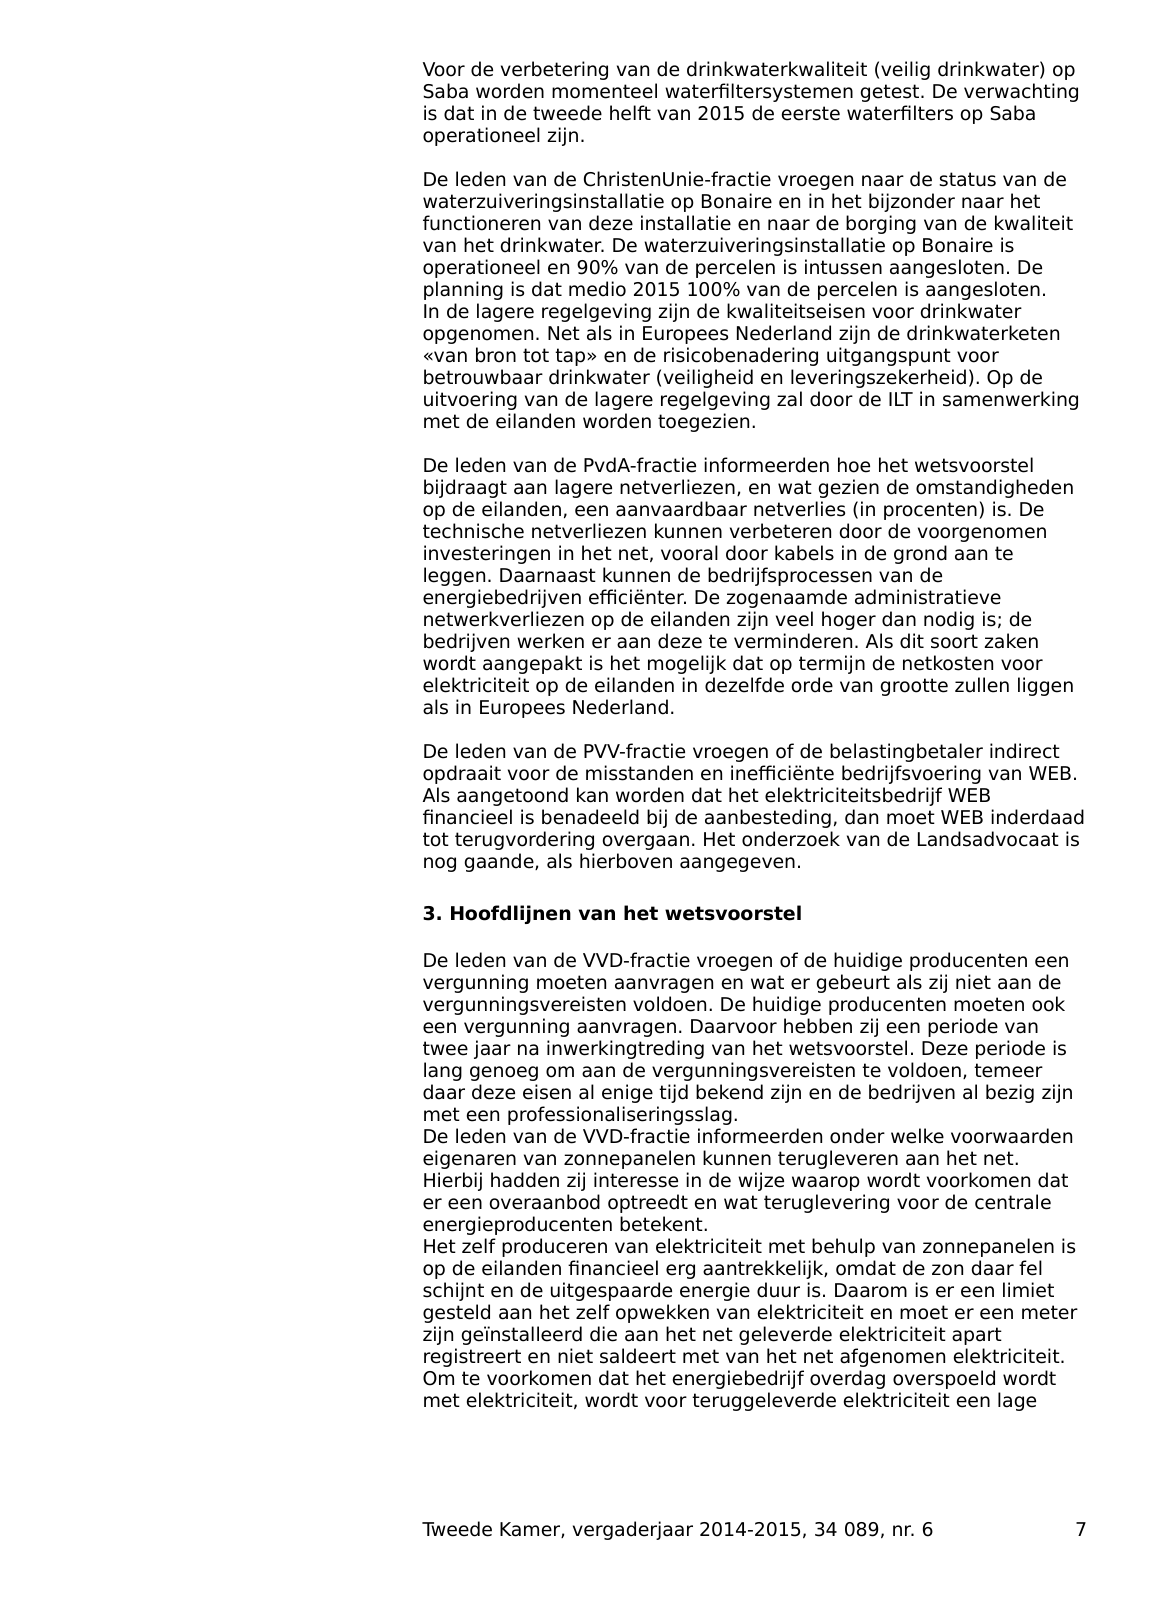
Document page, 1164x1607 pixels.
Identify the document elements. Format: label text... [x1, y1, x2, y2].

text In de lagere regelgeving zijn de kwaliteitseisen voor drinkwater opgenomen. Net als in Europees Nederland zijn de drinkwaterketen «van bron tot tap» en de risicobenadering uitgangspunt voor betrouwbaar drinkwater (veiligheid en leveringszekerheid). Op de uitvoering van de lagere regelgeving zal door de ILT in samenwerking met de eilanden worden toegezien. [422, 301, 1087, 433]
text De leden van de PVV-fractie vroegen of de belastingbetaler indirect opdraait voor de misstanden en inefficiënte bedrijfsvoering van WEB. Als aangetoond kan worden dat het elektriciteitsbedrijf WEB financieel is benadeeld bij de aanbesteding, dan moet WEB inderdaad tot terugvordering overgaan. Het onderzoek van de Landsadvocaat is nog gaande, als hierboven aangegeven. [422, 741, 1087, 873]
subtitle 3. Hoofdlijnen van het wetsvoorstel [422, 903, 1087, 925]
text Het zelf produceren van elektriciteit met behulp van zonnepanelen is op de eilanden financieel erg aantrekkelijk, omdat de zon daar fel schijnt en de uitgespaarde energie duur is. Daarom is er een limiet gesteld aan het zelf opwekken van elektriciteit en moet er een meter zijn geïnstalleerd die aan het net geleverde elektriciteit apart registreert en niet saldeert met van het net afgenomen elektriciteit. Om te voorkomen dat het energiebedrijf overdag overspoeld wordt met elektriciteit, wordt voor teruggeleverde elektriciteit een lage [422, 1236, 1087, 1411]
text De leden van de ChristenUnie-fractie vroegen naar de status van de waterzuiveringsinstallatie op Bonaire en in het bijzonder naar het functioneren van deze installatie en naar de borging van de kwaliteit van het drinkwater. De waterzuiveringsinstallatie op Bonaire is operationeel en 90% van de percelen is intussen aangesloten. De planning is dat medio 2015 100% van de percelen is aangesloten. [422, 169, 1087, 301]
text De leden van de VVD-fractie vroegen of de huidige producenten een vergunning moeten aanvragen en wat er gebeurt als zij niet aan de vergunningsvereisten voldoen. De huidige producenten moeten ook een vergunning aanvragen. Daarvoor hebben zij een periode van twee jaar na inwerkingtreding van het wetsvoorstel. Deze periode is lang genoeg om aan de vergunningsvereisten te voldoen, temeer daar deze eisen al enige tijd bekend zijn en de bedrijven al bezig zijn met een professionaliseringsslag. [422, 950, 1087, 1126]
text De leden van de VVD-fractie informeerden onder welke voorwaarden eigenaren van zonnepanelen kunnen terugleveren aan het net. Hierbij hadden zij interesse in de wijze waarop wordt voorkomen dat er een overaanbod optreedt en wat teruglevering voor de centrale energieproducenten betekent. [422, 1126, 1087, 1236]
text Voor de verbetering van de drinkwaterkwaliteit (veilig drinkwater) op Saba worden momenteel waterfiltersystemen getest. De verwachting is dat in de tweede helft van 2015 de eerste waterfilters op Saba operationeel zijn. [422, 59, 1087, 147]
text De leden van de PvdA-fractie informeerden hoe het wetsvoorstel bijdraagt aan lagere netverliezen, en wat gezien de omstandigheden op de eilanden, een aanvaardbaar netverlies (in procenten) is. De technische netverliezen kunnen verbeteren door de voorgenomen investeringen in het net, vooral door kabels in de grond aan te leggen. Daarnaast kunnen de bedrijfsprocessen van de energiebedrijven efficiënter. De zogenaamde administratieve netwerkverliezen op de eilanden zijn veel hoger dan nodig is; de bedrijven werken er aan deze te verminderen. Als dit soort zaken wordt aangepakt is het mogelijk dat op termijn de netkosten voor elektriciteit op de eilanden in dezelfde orde van grootte zullen liggen als in Europees Nederland. [422, 455, 1087, 719]
